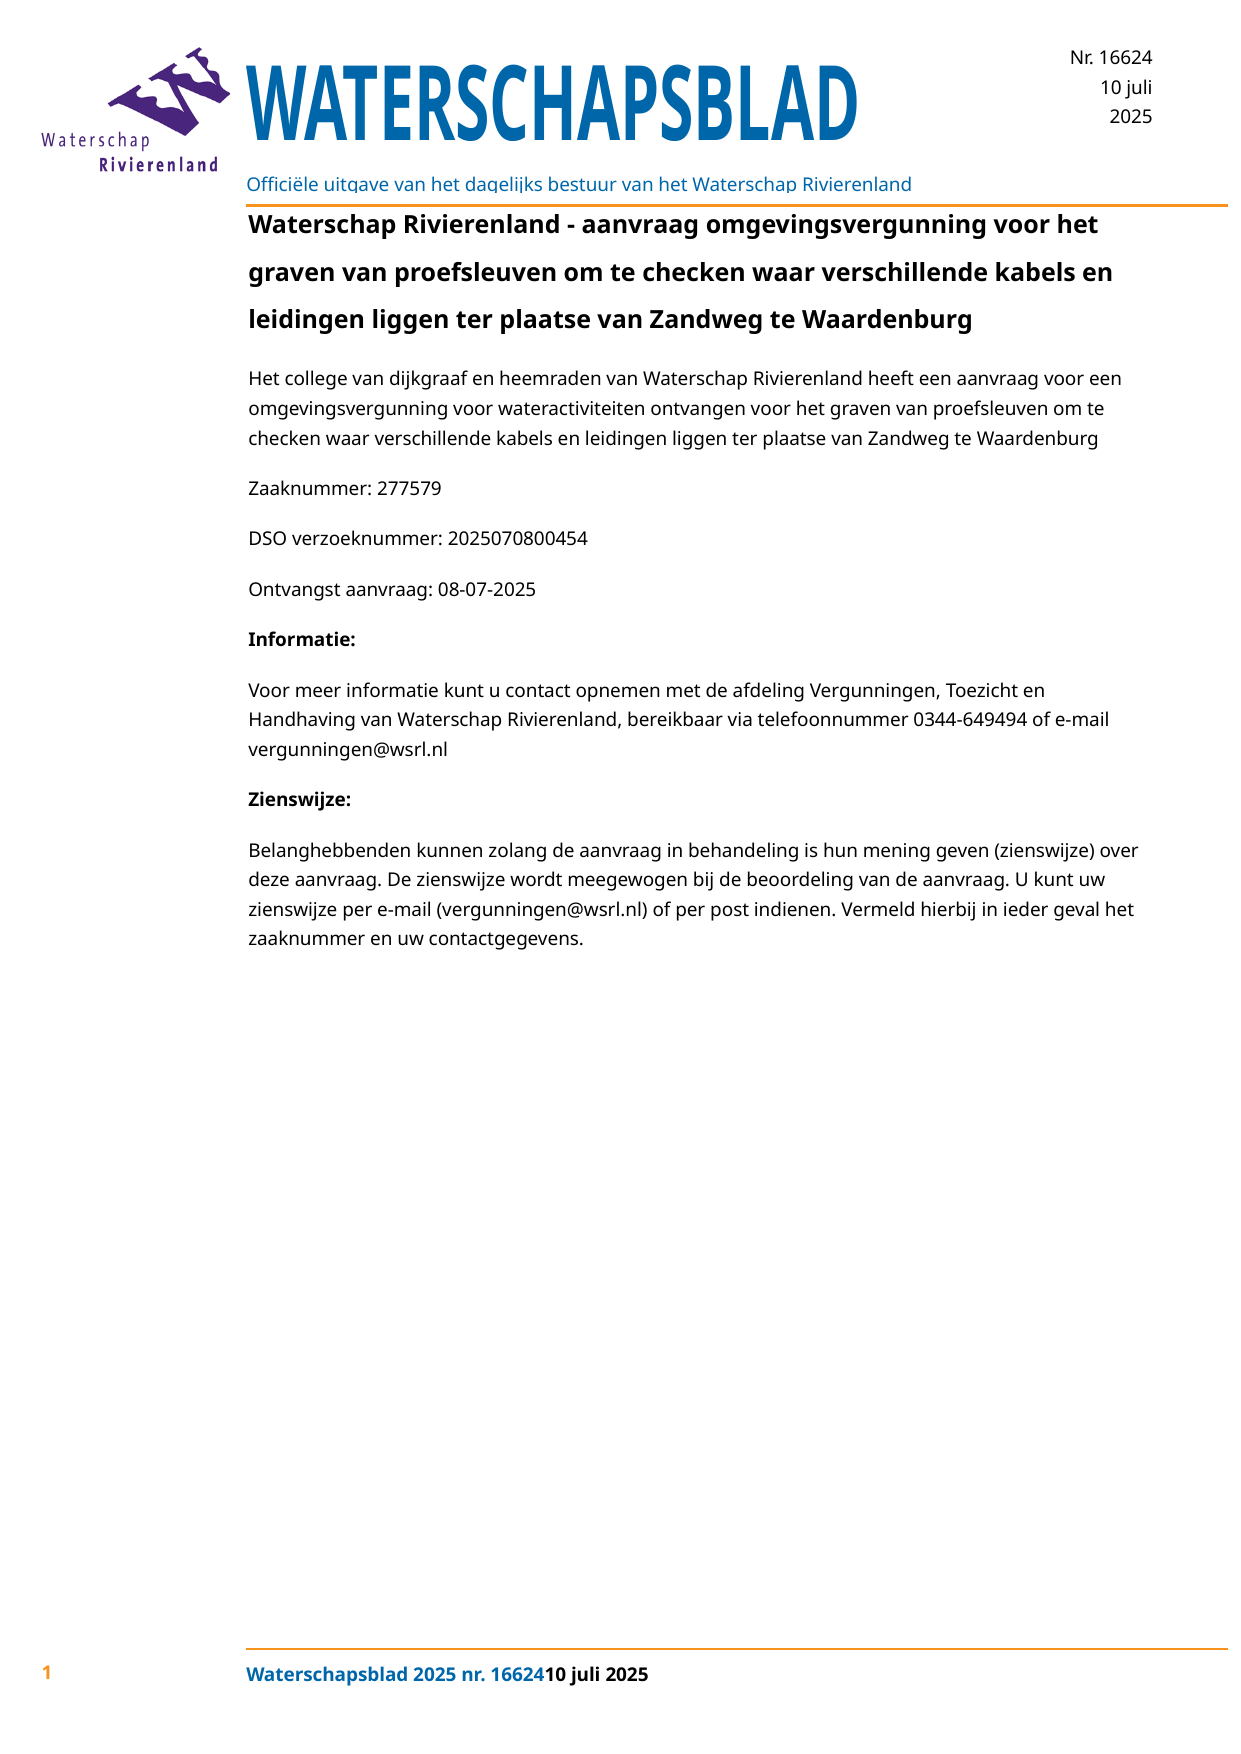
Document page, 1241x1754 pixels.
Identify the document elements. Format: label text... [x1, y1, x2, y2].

text Belanghebbenden kunnen zolang de aanvraag in behandeling is hun mening geven (zienswijze) over deze aanvraag. De zienswijze wordt meegewogen bij de beoordeling van de aanvraag. U kunt uw zienswijze per e-mail (vergunningen@wsrl.nl) of per post indienen. Vermeld hierbij in ieder geval het zaaknummer en uw contactgegevens. [248, 837, 1152, 951]
text Het college van dijkgraaf en heemraden van Waterschap Rivierenland heeft een aanvraag voor een omgevingsvergunning voor wateractiviteiten ontvangen voor het graven van proefsleuven om te checken waar verschillende kabels en leidingen liggen ter plaatse van Zandweg te Waardenburg [248, 366, 1152, 450]
text Zienswijze: [248, 786, 1152, 812]
text Zaaknummer: 277579 [248, 475, 1152, 501]
text DSO verzoeknummer: 2025070800454 [248, 526, 1152, 551]
text Voor meer informatie kunt u contact opnemen met de afdeling Vergunningen, Toezicht en Handhaving van Waterschap Rivierenland, bereikbaar via telefoonnummer 0344-649494 of e-mail vergunningen@wsrl.nl [248, 677, 1152, 762]
text Informatie: [248, 626, 1152, 652]
text Ontvangst aanvraag: 08-07-2025 [248, 576, 1152, 602]
picture [41, 47, 231, 172]
text Waterschap Rivierenland - aanvraag omgevingsvergunning voor het graven van proefsleuven om te checken waar verschillende kabels en leidingen liggen ter plaatse van Zandweg te Waardenburg [248, 207, 1152, 336]
